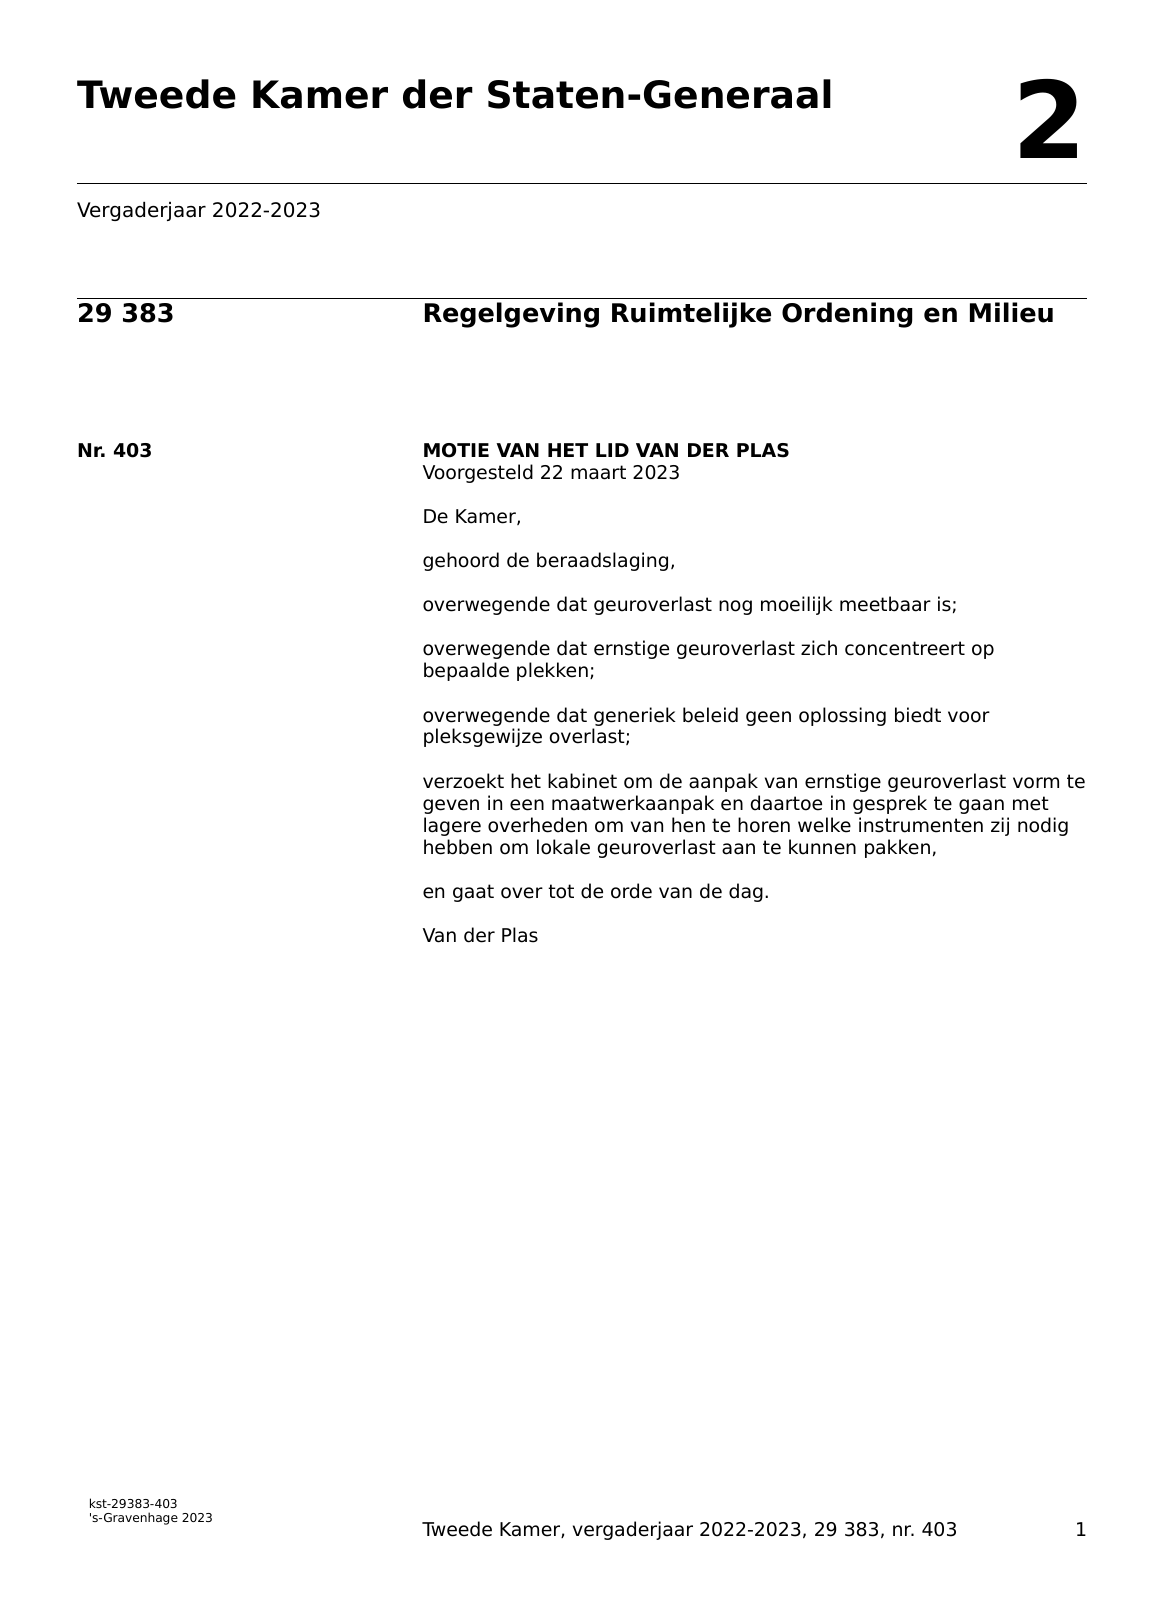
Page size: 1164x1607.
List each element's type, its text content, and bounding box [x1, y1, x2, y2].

text gehoord de beraadslaging, [422, 550, 1087, 572]
table_header 2 [886, 59, 1087, 183]
table_cell Vergaderjaar 2022-2023 [77, 184, 1087, 298]
text overwegende dat generiek beleid geen oplossing biedt voor pleksgewijze overlast; [422, 704, 1087, 748]
text Voorgesteld 22 maart 2023 [422, 462, 1087, 484]
subtitle Nr. 403 MOTIE VAN HET LID VAN DER PLAS [77, 440, 1087, 462]
text overwegende dat geuroverlast nog moeilijk meetbaar is; [422, 594, 1087, 616]
table_header Tweede Kamer der Staten-Generaal [77, 59, 886, 183]
text verzoekt het kabinet om de aanpak van ernstige geuroverlast vorm te geven in een maatwerkaanpak en daartoe in gesprek te gaan met lagere overheden om van hen te horen welke instrumenten zij nodig hebben om lokale geuroverlast aan te kunnen pakken, [422, 771, 1087, 858]
text kst-29383-403 [88, 1497, 323, 1511]
text Van der Plas [422, 925, 1087, 947]
text overwegende dat ernstige geuroverlast zich concentreert op bepaalde plekken; [422, 638, 1087, 682]
text en gaat over tot de orde van de dag. [422, 881, 1087, 903]
text De Kamer, [422, 506, 1087, 528]
text 's-Gravenhage 2023 [88, 1511, 323, 1525]
subtitle 29 383 Regelgeving Ruimtelijke Ordening en Milieu [77, 299, 1087, 329]
